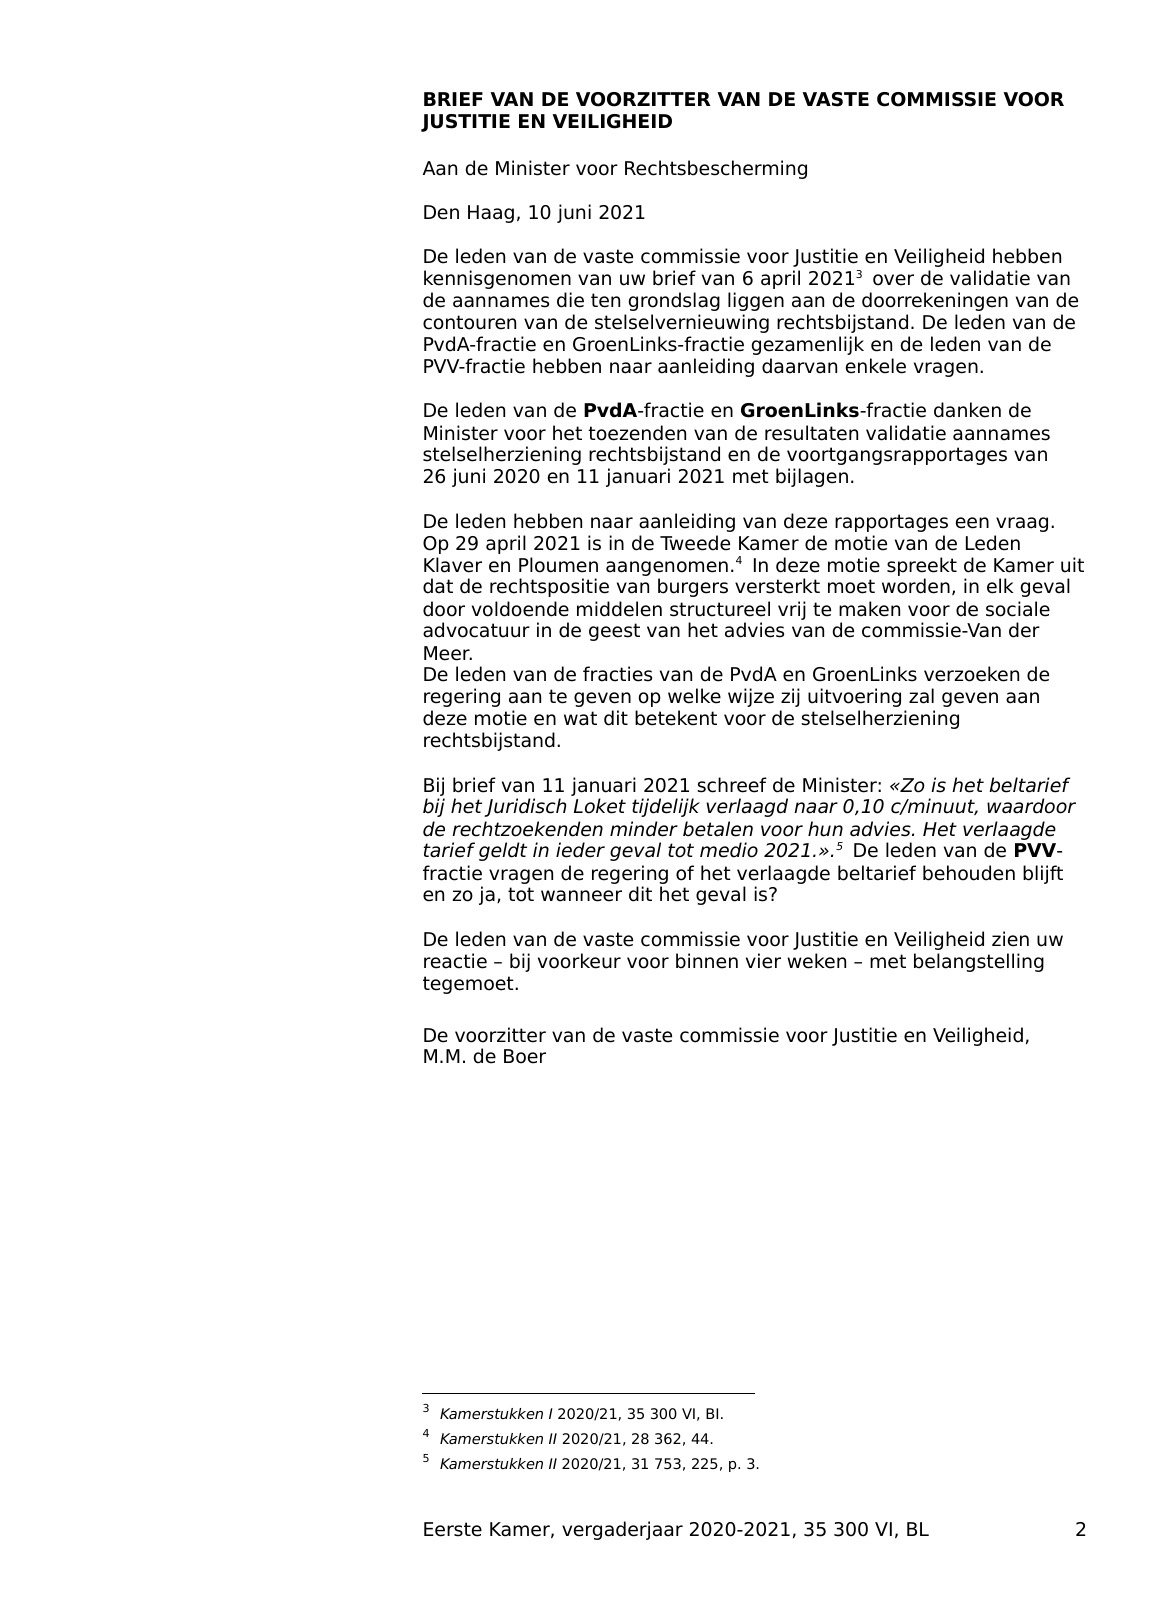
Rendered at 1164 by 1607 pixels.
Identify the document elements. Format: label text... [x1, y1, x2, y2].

text De leden van de vaste commissie voor Justitie en Veiligheid zien uw reactie – bij voorkeur voor binnen vier weken – met belangstelling tegemoet. [422, 928, 1087, 994]
text De leden hebben naar aanleiding van deze rapportages een vraag. Op 29 april 2021 is in de Tweede Kamer de motie van de Leden Klaver en Ploumen aangenomen. In deze motie spreekt de Kamer uit dat de rechtspositie van burgers versterkt moet worden, in elk geval door voldoende middelen structureel vrij te maken voor de sociale advocatuur in de geest van het advies van de commissie-Van der Meer. [422, 511, 1087, 664]
text De leden van de fracties van de PvdA en GroenLinks verzoeken de regering aan te geven op welke wijze zij uitvoering zal geven aan deze motie en wat dit betekent voor de stelselherziening rechtsbijstand. [422, 664, 1087, 752]
subtitle BRIEF VAN DE VOORZITTER VAN DE VASTE COMMISSIE VOOR JUSTITIE EN VEILIGHEID [422, 89, 1087, 133]
text De leden van de vaste commissie voor Justitie en Veiligheid hebben kennisgenomen van uw brief van 6 april 2021 over de validatie van de aannames die ten grondslag liggen aan de doorrekeningen van de contouren van de stelselvernieuwing rechtsbijstand. De leden van de PvdA-fractie en GroenLinks-fractie gezamenlijk en de leden van de PVV-fractie hebben naar aanleiding daarvan enkele vragen. [422, 246, 1087, 378]
text Bij brief van 11 januari 2021 schreef de Minister: «Zo is het beltarief bij het Juridisch Loket tijdelijk verlaagd naar 0,10 c/minuut, waardoor de rechtzoekenden minder betalen voor hun advies. Het verlaagde tarief geldt in ieder geval tot medio 2021.». De leden van de PVV-fractie vragen de regering of het verlaagde beltarief behouden blijft en zo ja, tot wanneer dit het geval is? [422, 774, 1087, 906]
text Kamerstukken II 2020/21, 31 753, 225, p. 3. [422, 1452, 1087, 1474]
text Aan de Minister voor Rechtsbescherming [422, 158, 1087, 180]
text Den Haag, 10 juni 2021 [422, 202, 1087, 224]
text De leden van de PvdA-fractie en GroenLinks-fractie danken de Minister voor het toezenden van de resultaten validatie aannames stelselherziening rechtsbijstand en de voortgangsrapportages van 26 juni 2020 en 11 januari 2021 met bijlagen. [422, 400, 1087, 488]
text De voorzitter van de vaste commissie voor Justitie en Veiligheid, M.M. de Boer [422, 1024, 1087, 1068]
text Kamerstukken I 2020/21, 35 300 VI, BI. [422, 1402, 1087, 1424]
text Kamerstukken II 2020/21, 28 362, 44. [422, 1427, 1087, 1449]
